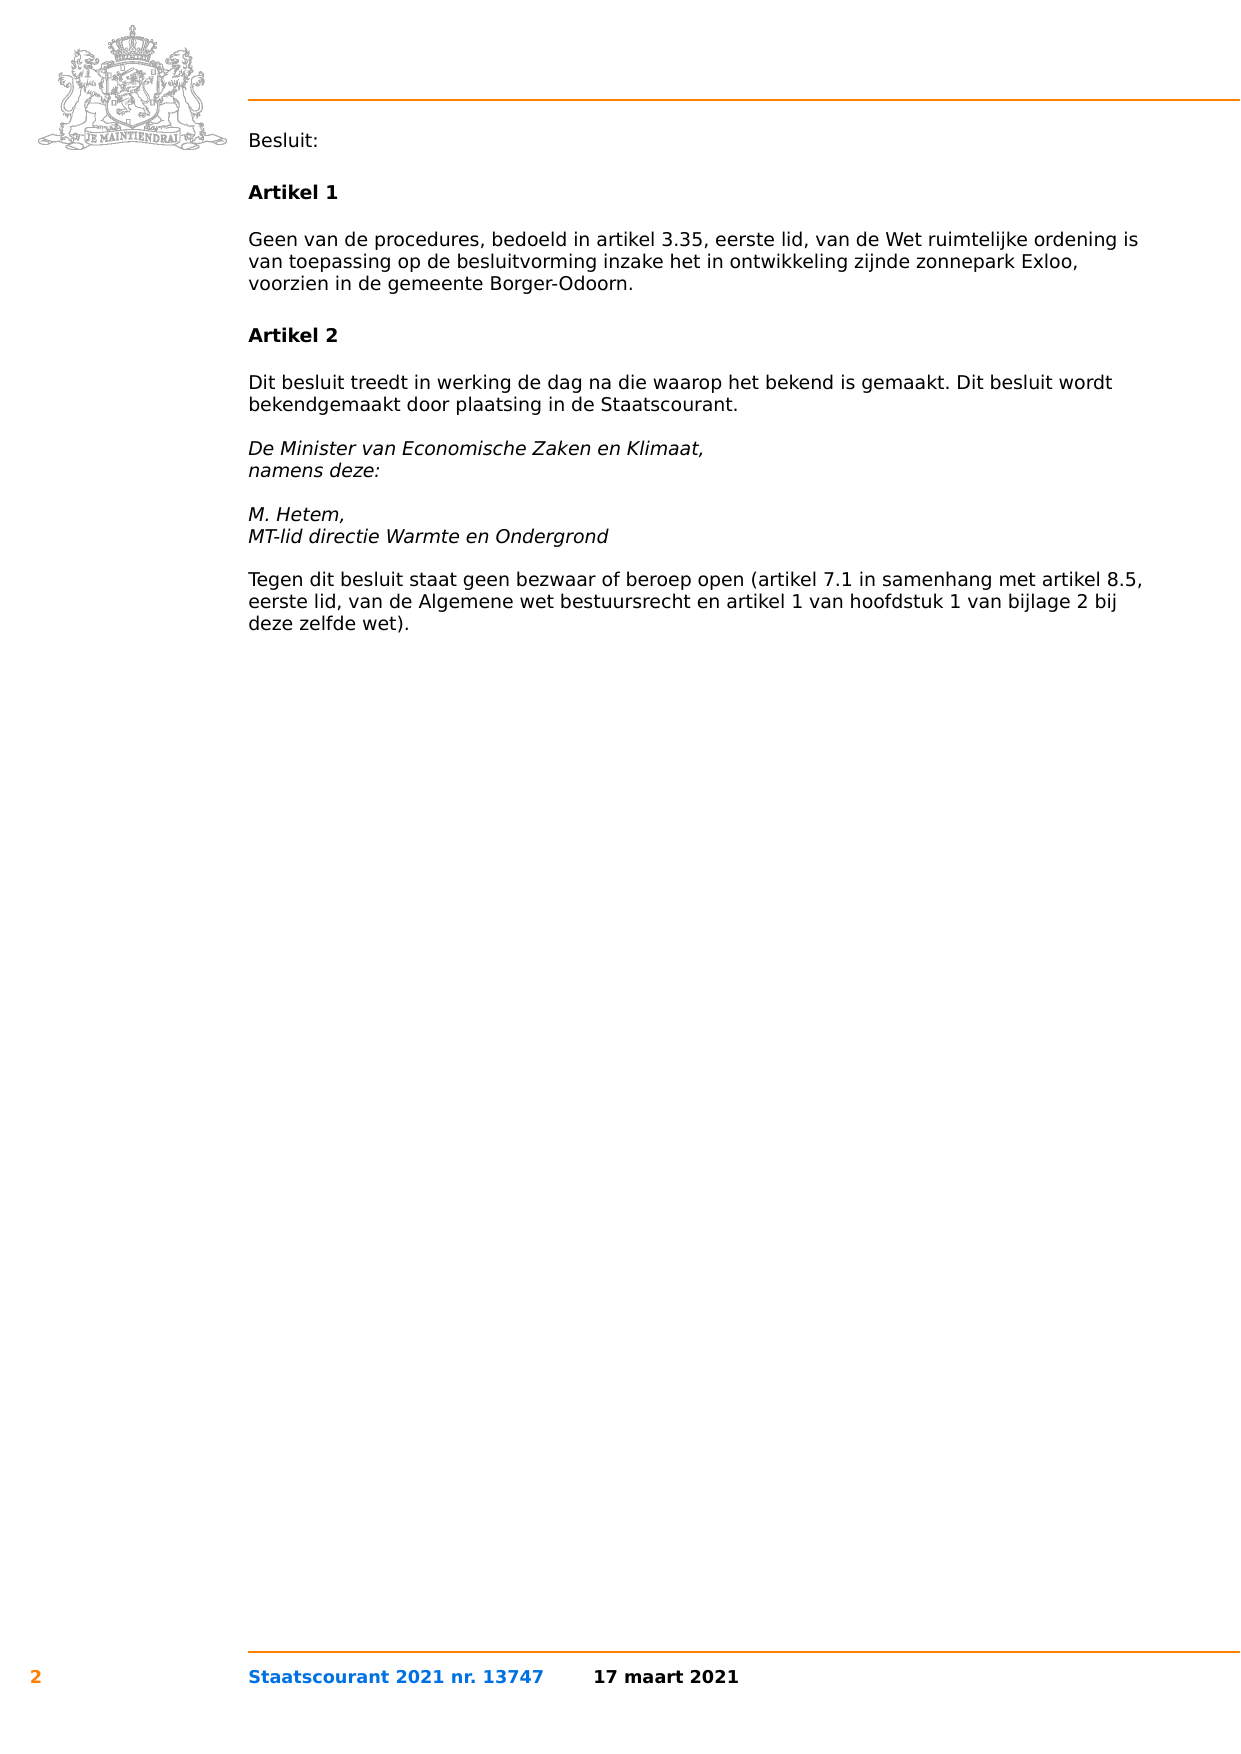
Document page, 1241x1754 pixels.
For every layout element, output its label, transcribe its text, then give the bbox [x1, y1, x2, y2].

text Dit besluit treedt in werking de dag na die waarop het bekend is gemaakt. Dit besluit wordt bekendgemaakt door plaatsing in de Staatscourant. [248, 372, 1163, 416]
picture [38, 25, 227, 150]
text Besluit: [248, 130, 1163, 152]
text Tegen dit besluit staat geen bezwaar of beroep open (artikel 7.1 in samenhang met artikel 8.5, eerste lid, van de Algemene wet bestuursrecht en artikel 1 van hoofdstuk 1 van bijlage 2 bij deze zelfde wet). [248, 569, 1163, 635]
subtitle Artikel 2 [248, 325, 1163, 347]
text Geen van de procedures, bedoeld in artikel 3.35, eerste lid, van de Wet ruimtelijke ordening is van toepassing op de besluitvorming inzake het in ontwikkeling zijnde zonnepark Exloo, voorzien in de gemeente Borger-Odoorn. [248, 229, 1163, 295]
subtitle Artikel 1 [248, 182, 1163, 204]
text De Minister van Economische Zaken en Klimaat, namens deze: M. Hetem, MT-lid directie Warmte en Ondergrond [248, 438, 1163, 547]
